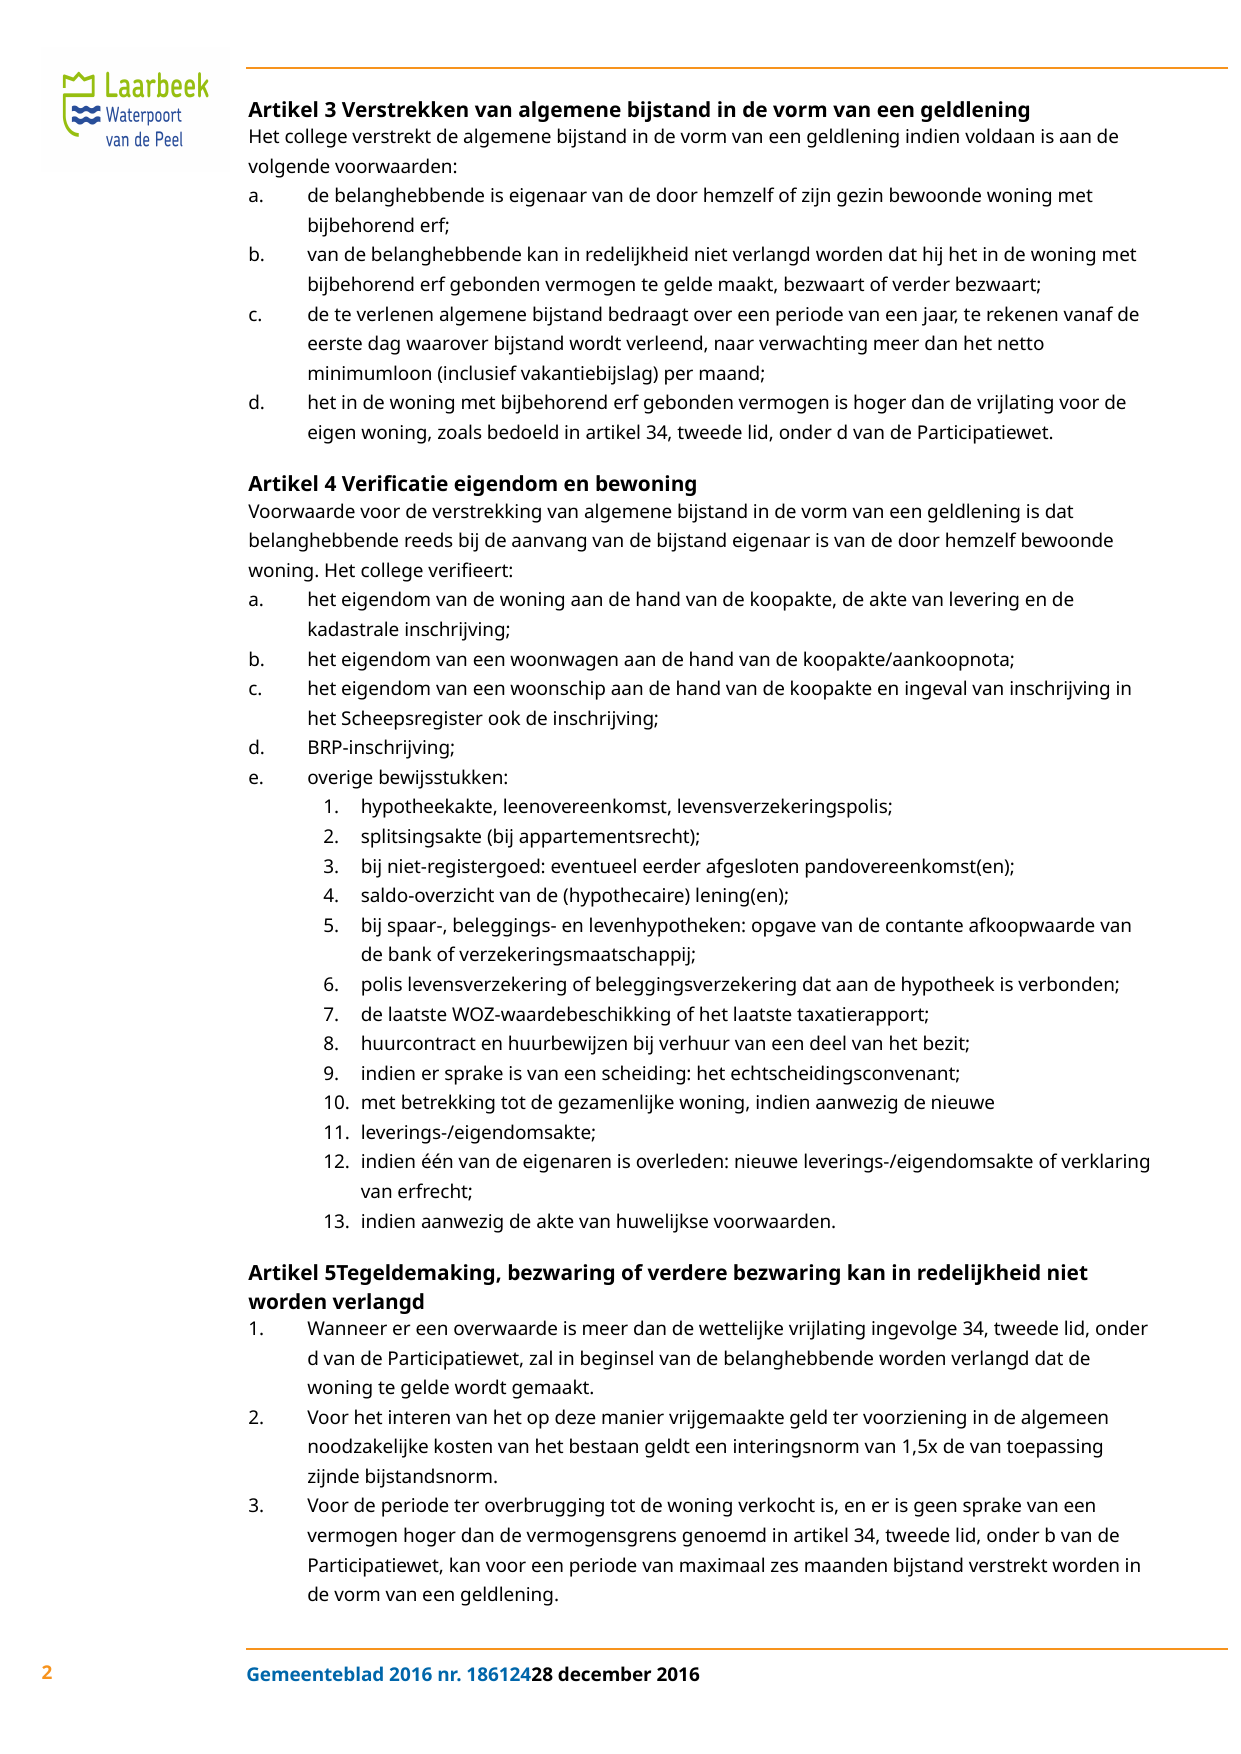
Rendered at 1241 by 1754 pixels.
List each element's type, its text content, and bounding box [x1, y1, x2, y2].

list de belanghebbende is eigenaar van de door hemzelf of zijn gezin bewoonde woning met bijbehorend erf; [248, 182, 1152, 238]
list BRP-inschrijving; [248, 734, 1152, 760]
list Voor het interen van het op deze manier vrijgemaakte geld ter voorziening in de algemeen noodzakelijke kosten van het bestaan geldt een interingsnorm van 1,5x de van toepassing zijnde bijstandsnorm. [248, 1404, 1152, 1489]
list het eigendom van de woning aan de hand van de koopakte, de akte van levering en de kadastrale inschrijving; [248, 587, 1152, 642]
text Artikel 4 Verificatie eigendom en bewoning [248, 469, 1152, 498]
list met betrekking tot de gezamenlijke woning, indien aanwezig de nieuwe [323, 1089, 1152, 1115]
list saldo-overzicht van de (hypothecaire) lening(en); [323, 882, 1152, 908]
text Artikel 5Tegeldemaking, bezwaring of verdere bezwaring kan in redelijkheid niet worden verlangd [248, 1258, 1152, 1315]
list overige bewijsstukken: [248, 764, 1152, 790]
list hypotheekakte, leenovereenkomst, levensverzekeringspolis; [323, 794, 1152, 819]
picture [41, 47, 231, 172]
list bij spaar-, beleggings- en levenhypotheken: opgave van de contante afkoopwaarde van de bank of verzekeringsmaatschappij; [323, 912, 1152, 967]
list het eigendom van een woonschip aan de hand van de koopakte en ingeval van inschrijving in het Scheepsregister ook de inschrijving; [248, 675, 1152, 731]
text Voorwaarde voor de verstrekking van algemene bijstand in de vorm van een geldlening is dat belanghebbende reeds bij de aanvang van de bijstand eigenaar is van de door hemzelf bewoonde woning. Het college verifieert: [248, 498, 1152, 583]
list Wanneer er een overwaarde is meer dan de wettelijke vrijlating ingevolge 34, tweede lid, onder d van de Participatiewet, zal in beginsel van de belanghebbende worden verlangd dat de woning te gelde wordt gemaakt. [248, 1315, 1152, 1400]
list de laatste WOZ-waardebeschikking of het laatste taxatierapport; [323, 1001, 1152, 1027]
list indien één van de eigenaren is overleden: nieuwe leverings-/eigendomsakte of verklaring van erfrecht; [323, 1149, 1152, 1204]
list splitsingsakte (bij appartementsrecht); [323, 823, 1152, 849]
list leverings-/eigendomsakte; [323, 1119, 1152, 1145]
text Het college verstrekt de algemene bijstand in de vorm van een geldlening indien voldaan is aan de volgende voorwaarden: [248, 123, 1152, 178]
list het eigendom van een woonwagen aan de hand van de koopakte/aankoopnota; [248, 646, 1152, 672]
list polis levensverzekering of beleggingsverzekering dat aan de hypotheek is verbonden; [323, 971, 1152, 997]
list het in de woning met bijbehorend erf gebonden vermogen is hoger dan de vrijlating voor de eigen woning, zoals bedoeld in artikel 34, tweede lid, onder d van de Participatiewet. [248, 389, 1152, 445]
list indien er sprake is van een scheiding: het echtscheidingsconvenant; [323, 1060, 1152, 1086]
list van de belanghebbende kan in redelijkheid niet verlangd worden dat hij het in de woning met bijbehorend erf gebonden vermogen te gelde maakt, bezwaart of verder bezwaart; [248, 242, 1152, 297]
list bij niet-registergoed: eventueel eerder afgesloten pandovereenkomst(en); [323, 853, 1152, 879]
list huurcontract en huurbewijzen bij verhuur van een deel van het bezit; [323, 1030, 1152, 1056]
list de te verlenen algemene bijstand bedraagt over een periode van een jaar, te rekenen vanaf de eerste dag waarover bijstand wordt verleend, naar verwachting meer dan het netto minimumloon (inclusief vakantiebijslag) per maand; [248, 301, 1152, 386]
list Voor de periode ter overbrugging tot de woning verkocht is, en er is geen sprake van een vermogen hoger dan de vermogensgrens genoemd in artikel 34, tweede lid, onder b van de Participatiewet, kan voor een periode van maximaal zes maanden bijstand verstrekt worden in de vorm van een geldlening. [248, 1493, 1152, 1607]
text Artikel 3 Verstrekken van algemene bijstand in de vorm van een geldlening [248, 95, 1152, 123]
list indien aanwezig de akte van huwelijkse voorwaarden. [323, 1208, 1152, 1234]
